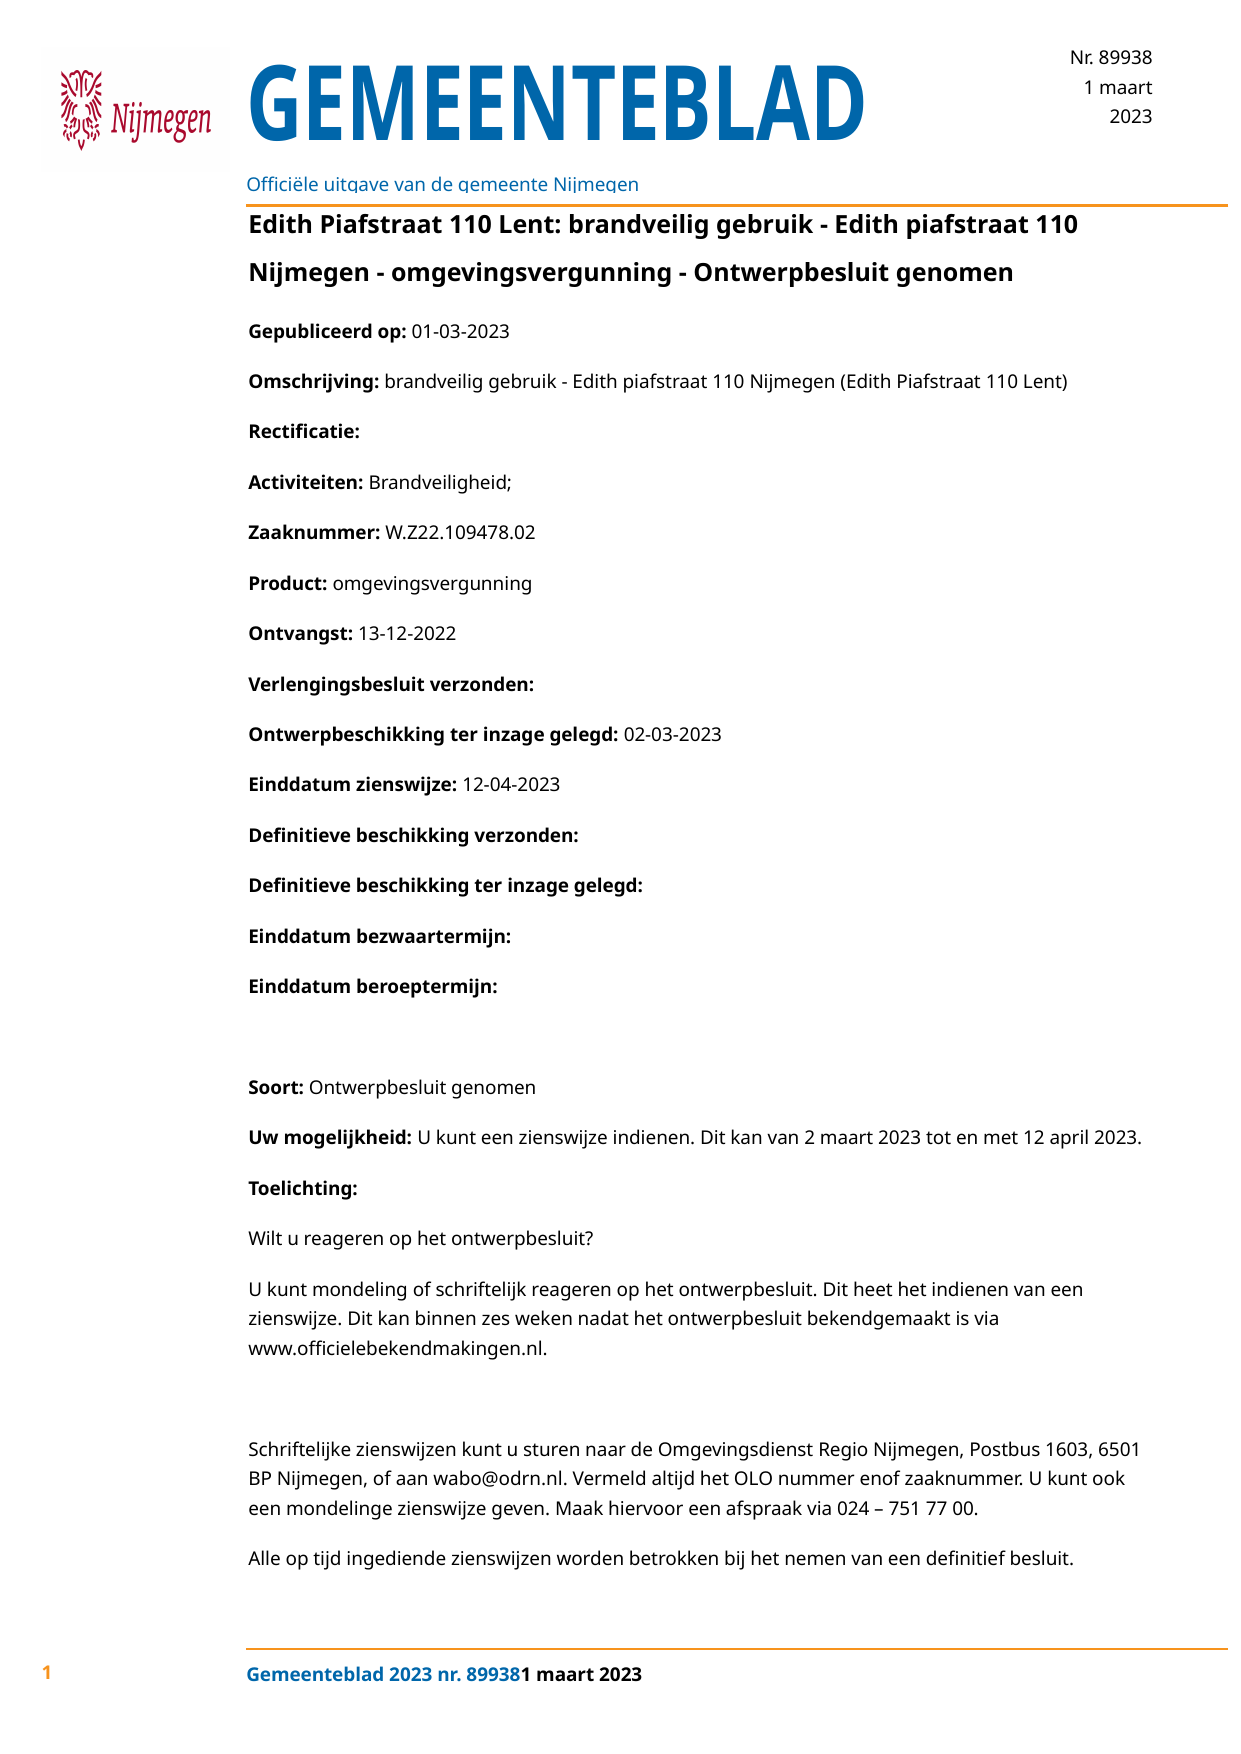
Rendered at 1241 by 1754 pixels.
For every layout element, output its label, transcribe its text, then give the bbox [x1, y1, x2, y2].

text Gepubliceerd op: 01-03-2023 [248, 318, 1152, 344]
text Omschrijving: brandveilig gebruik - Edith piafstraat 110 Nijmegen (Edith Piafstraat 110 Lent) [248, 368, 1152, 394]
text Einddatum beroeptermijn: [248, 973, 1152, 999]
text Einddatum bezwaartermijn: [248, 923, 1152, 949]
text Schriftelijke zienswijzen kunt u sturen naar de Omgevingsdienst Regio Nijmegen, Postbus 1603, 6501 BP Nijmegen, of aan wabo@odrn.nl. Vermeld altijd het OLO nummer enof zaaknummer. U kunt ook een mondelinge zienswijze geven. Maak hiervoor een afspraak via 024 – 751 77 00. [248, 1436, 1152, 1521]
text Toelichting: [248, 1175, 1152, 1201]
text Activiteiten: Brandveiligheid; [248, 469, 1152, 495]
text U kunt mondeling of schriftelijk reageren op het ontwerpbesluit. Dit heet het indienen van een zienswijze. Dit kan binnen zes weken nadat het ontwerpbesluit bekendgemaakt is via www.officielebekendmakingen.nl. [248, 1276, 1152, 1361]
text Alle op tijd ingediende zienswijzen worden betrokken bij het nemen van een definitief besluit. [248, 1545, 1152, 1571]
text Edith Piafstraat 110 Lent: brandveilig gebruik - Edith piafstraat 110 Nijmegen - omgevingsvergunning - Ontwerpbesluit genomen [248, 207, 1152, 288]
text Wilt u reageren op het ontwerpbesluit? [248, 1225, 1152, 1251]
picture [41, 47, 231, 172]
text Rectificatie: [248, 419, 1152, 444]
text Uw mogelijkheid: U kunt een zienswijze indienen. Dit kan van 2 maart 2023 tot en met 12 april 2023. [248, 1124, 1152, 1150]
text Soort: Ontwerpbesluit genomen [248, 1074, 1152, 1100]
text Definitieve beschikking ter inzage gelegd: [248, 872, 1152, 898]
text Ontwerpbeschikking ter inzage gelegd: 02-03-2023 [248, 721, 1152, 747]
text Einddatum zienswijze: 12-04-2023 [248, 772, 1152, 797]
text Verlengingsbesluit verzonden: [248, 671, 1152, 697]
text Definitieve beschikking verzonden: [248, 822, 1152, 848]
text Product: omgevingsvergunning [248, 570, 1152, 596]
text Zaaknummer: W.Z22.109478.02 [248, 519, 1152, 545]
text Ontvangst: 13-12-2022 [248, 620, 1152, 646]
